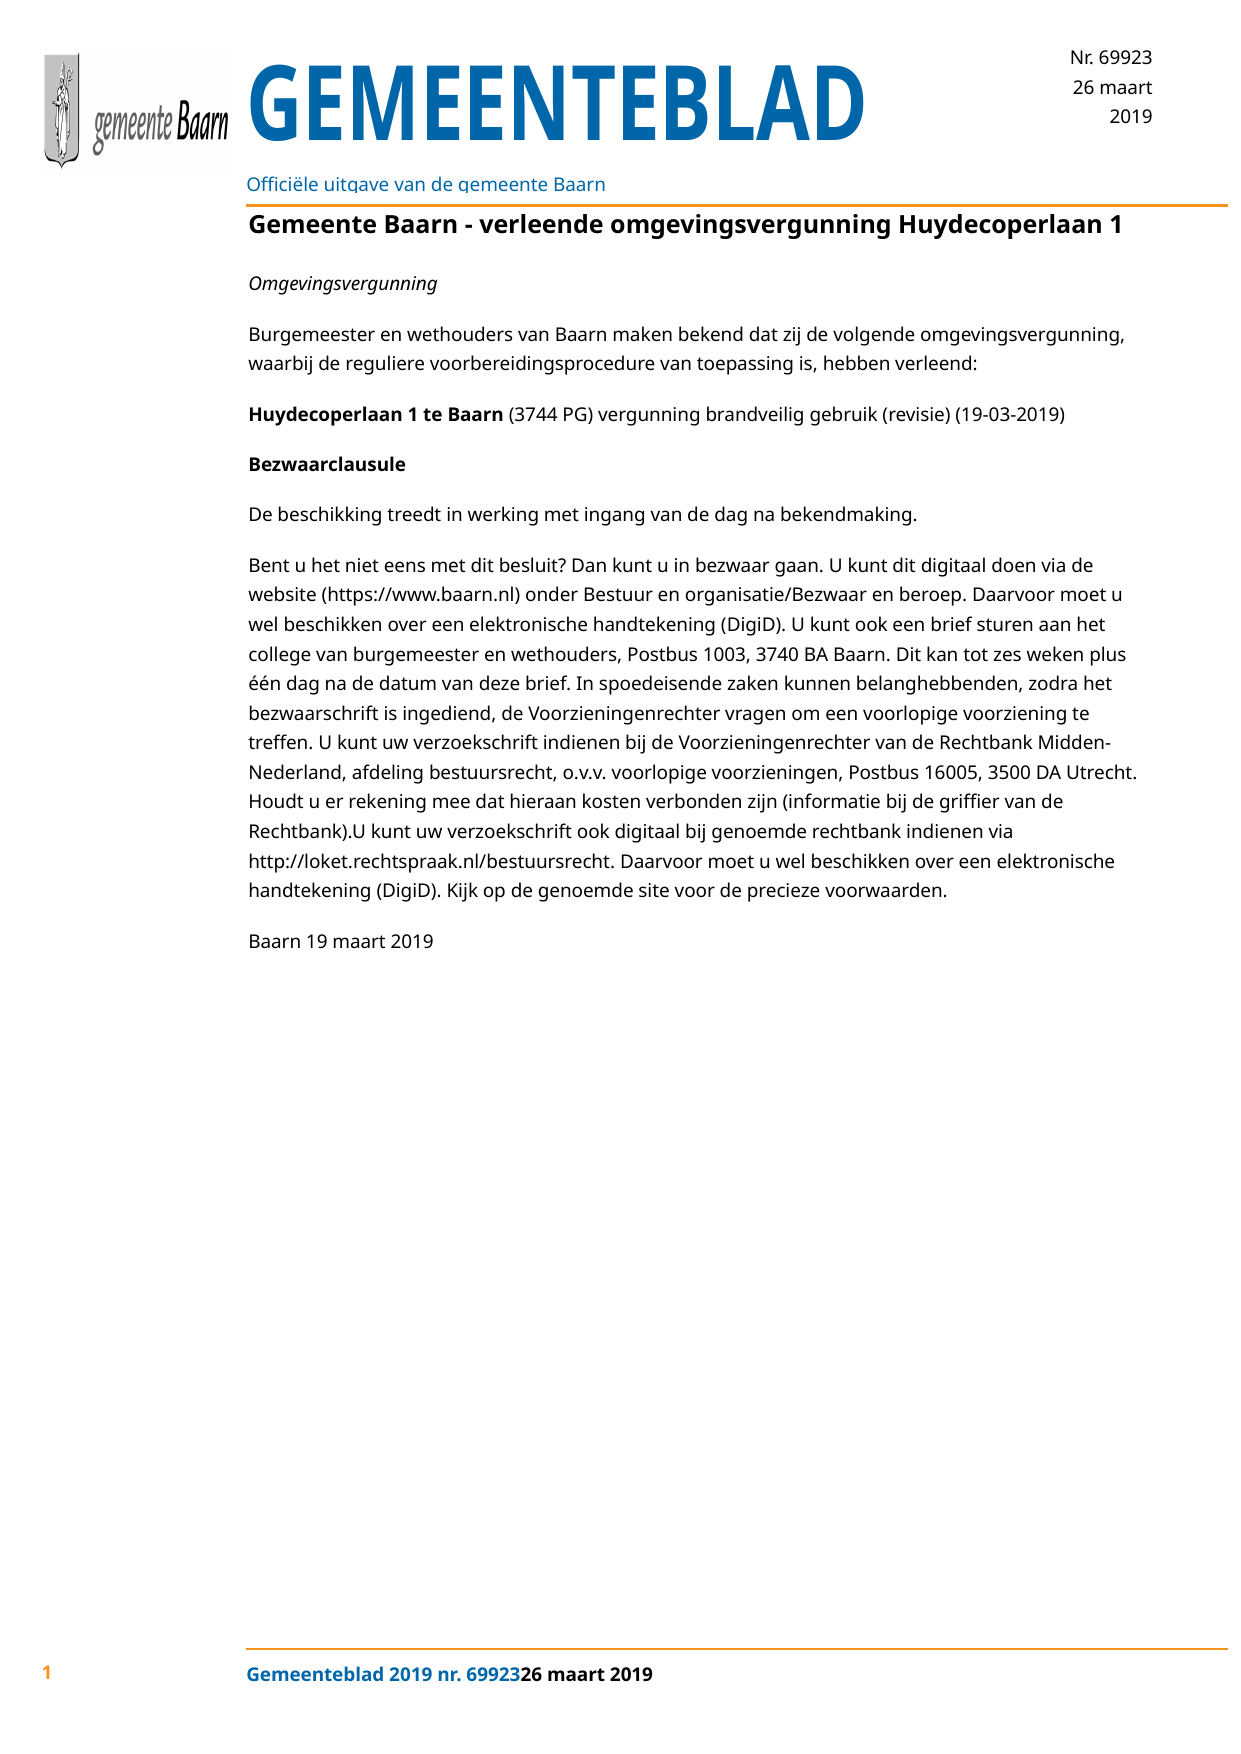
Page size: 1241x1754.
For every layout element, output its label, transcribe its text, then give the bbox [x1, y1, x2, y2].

picture [41, 47, 231, 172]
text De beschikking treedt in werking met ingang van de dag na bekendmaking. [248, 502, 1152, 527]
text Bezwaarclausule [248, 451, 1152, 477]
text Huydecoperlaan 1 te Baarn (3744 PG) vergunning brandveilig gebruik (revisie) (19-03-2019) [248, 401, 1152, 426]
text Bent u het niet eens met dit besluit? Dan kunt u in bezwaar gaan. U kunt dit digitaal doen via de website (https://www.baarn.nl) onder Bestuur en organisatie/Bezwaar en beroep. Daarvoor moet u wel beschikken over een elektronische handtekening (DigiD). U kunt ook een brief sturen aan het college van burgemeester en wethouders, Postbus 1003, 3740 BA Baarn. Dit kan tot zes weken plus één dag na de datum van deze brief. In spoedeisende zaken kunnen belanghebbenden, zodra het bezwaarschrift is ingediend, de Voorzieningenrechter vragen om een voorlopige voorziening te treffen. U kunt uw verzoekschrift indienen bij de Voorzieningenrechter van de Rechtbank Midden-Nederland, afdeling bestuursrecht, o.v.v. voorlopige voorzieningen, Postbus 16005, 3500 DA Utrecht. Houdt u er rekening mee dat hieraan kosten verbonden zijn (informatie bij de griffier van de Rechtbank).U kunt uw verzoekschrift ook digitaal bij genoemde rechtbank indienen via http://loket.rechtspraak.nl/bestuursrecht. Daarvoor moet u wel beschikken over een elektronische handtekening (DigiD). Kijk op de genoemde site voor de precieze voorwaarden. [248, 552, 1152, 903]
text Omgevingsvergunning [248, 270, 1152, 296]
text Gemeente Baarn - verleende omgevingsvergunning Huydecoperlaan 1 [248, 207, 1152, 241]
text Burgemeester en wethouders van Baarn maken bekend dat zij de volgende omgevingsvergunning, waarbij de reguliere voorbereidingsprocedure van toepassing is, hebben verleend: [248, 321, 1152, 376]
text Baarn 19 maart 2019 [248, 928, 1152, 953]
